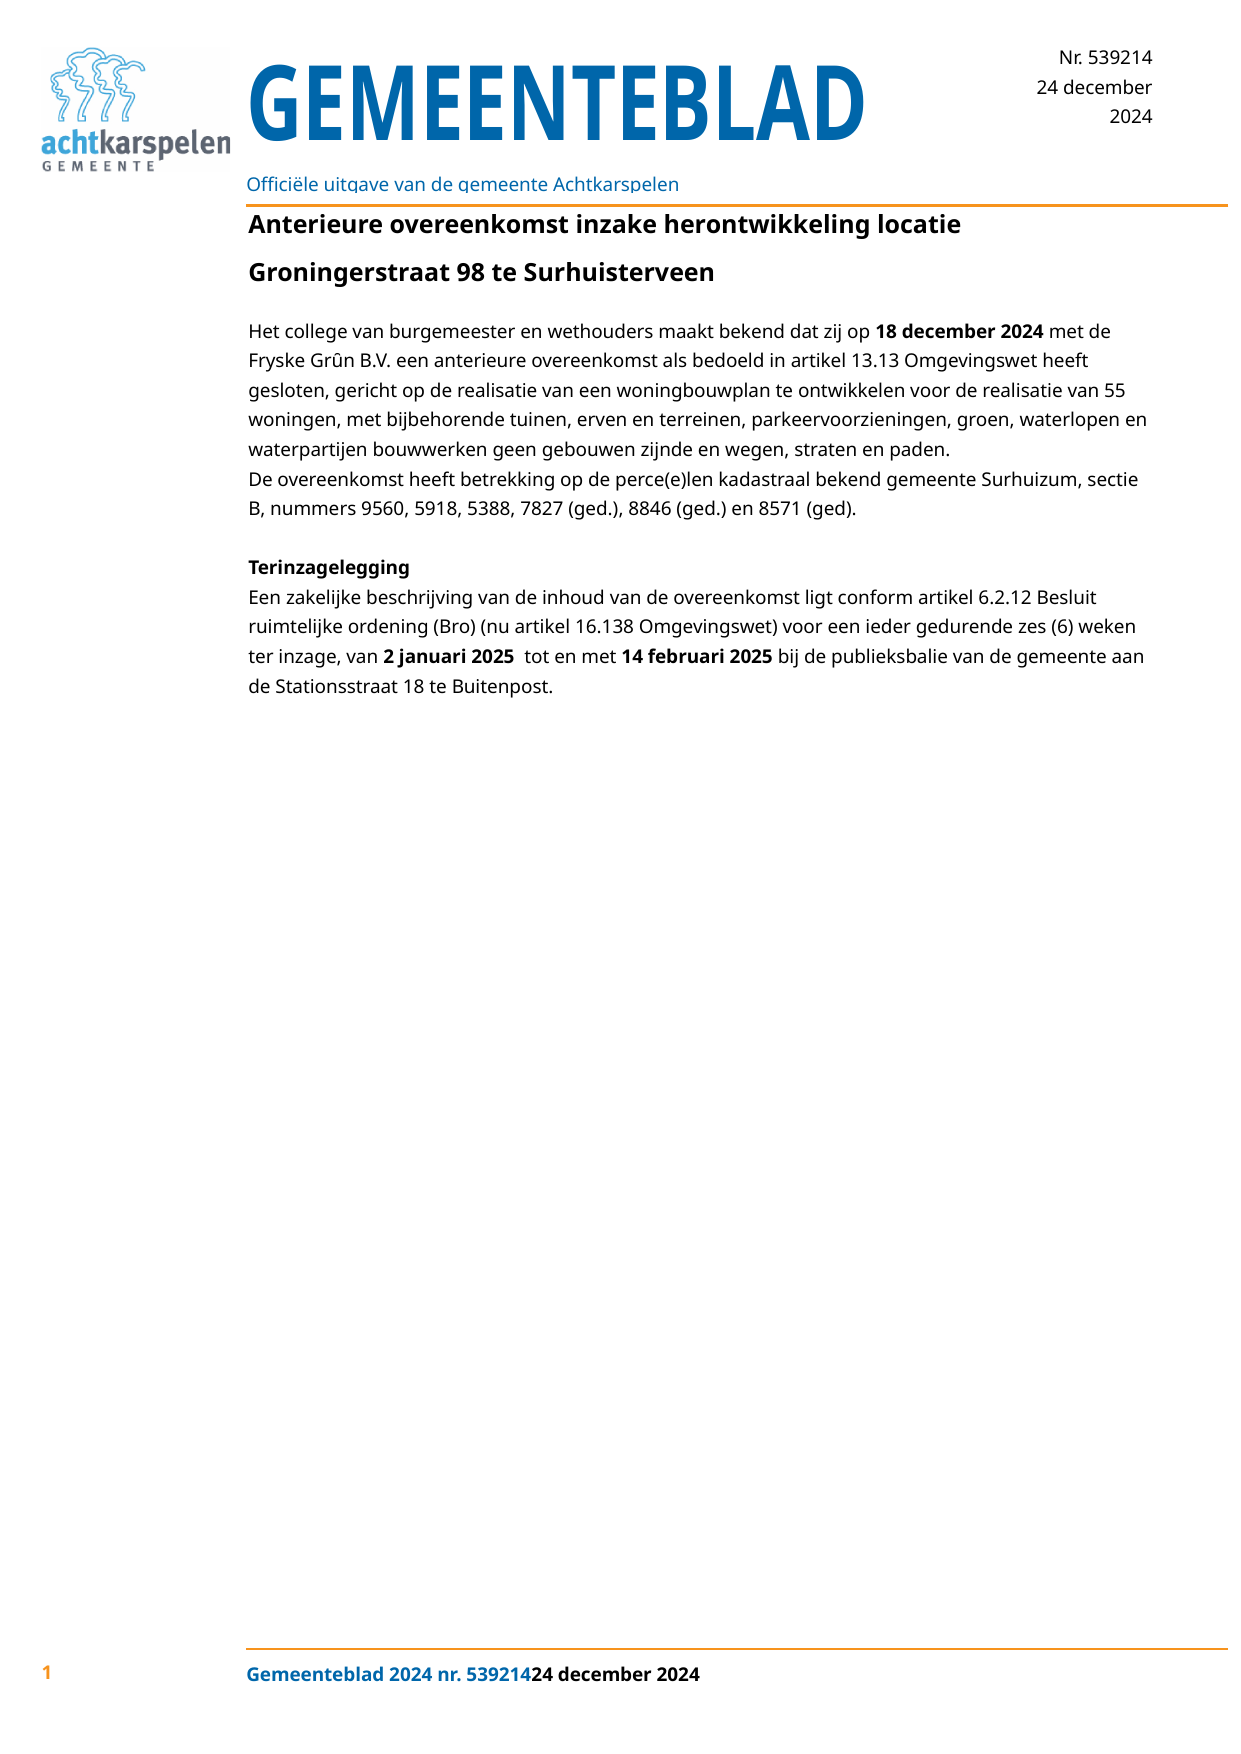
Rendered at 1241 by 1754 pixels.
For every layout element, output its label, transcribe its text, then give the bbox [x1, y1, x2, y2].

text Anterieure overeenkomst inzake herontwikkeling locatie Groningerstraat 98 te Surhuisterveen [248, 207, 1152, 288]
text Terinzagelegging [248, 554, 1152, 580]
text Een zakelijke beschrijving van de inhoud van de overeenkomst ligt conform artikel 6.2.12 Besluit ruimtelijke ordening (Bro) (nu artikel 16.138 Omgevingswet) voor een ieder gedurende zes (6) weken ter inzage, van 2 januari 2025 tot en met 14 februari 2025 bij de publieksbalie van de gemeente aan de Stationsstraat 18 te Buitenpost. [248, 584, 1152, 699]
picture [41, 47, 231, 172]
text De overeenkomst heeft betrekking op de perce(e)len kadastraal bekend gemeente Surhuizum, sectie B, nummers 9560, 5918, 5388, 7827 (ged.), 8846 (ged.) en 8571 (ged). [248, 466, 1152, 521]
text Het college van burgemeester en wethouders maakt bekend dat zij op 18 december 2024 met de Fryske Grȗn B.V. een anterieure overeenkomst als bedoeld in artikel 13.13 Omgevingswet heeft gesloten, gericht op de realisatie van een woningbouwplan te ontwikkelen voor de realisatie van 55 woningen, met bijbehorende tuinen, erven en terreinen, parkeervoorzieningen, groen, waterlopen en waterpartijen bouwwerken geen gebouwen zijnde en wegen, straten en paden. [248, 318, 1152, 462]
